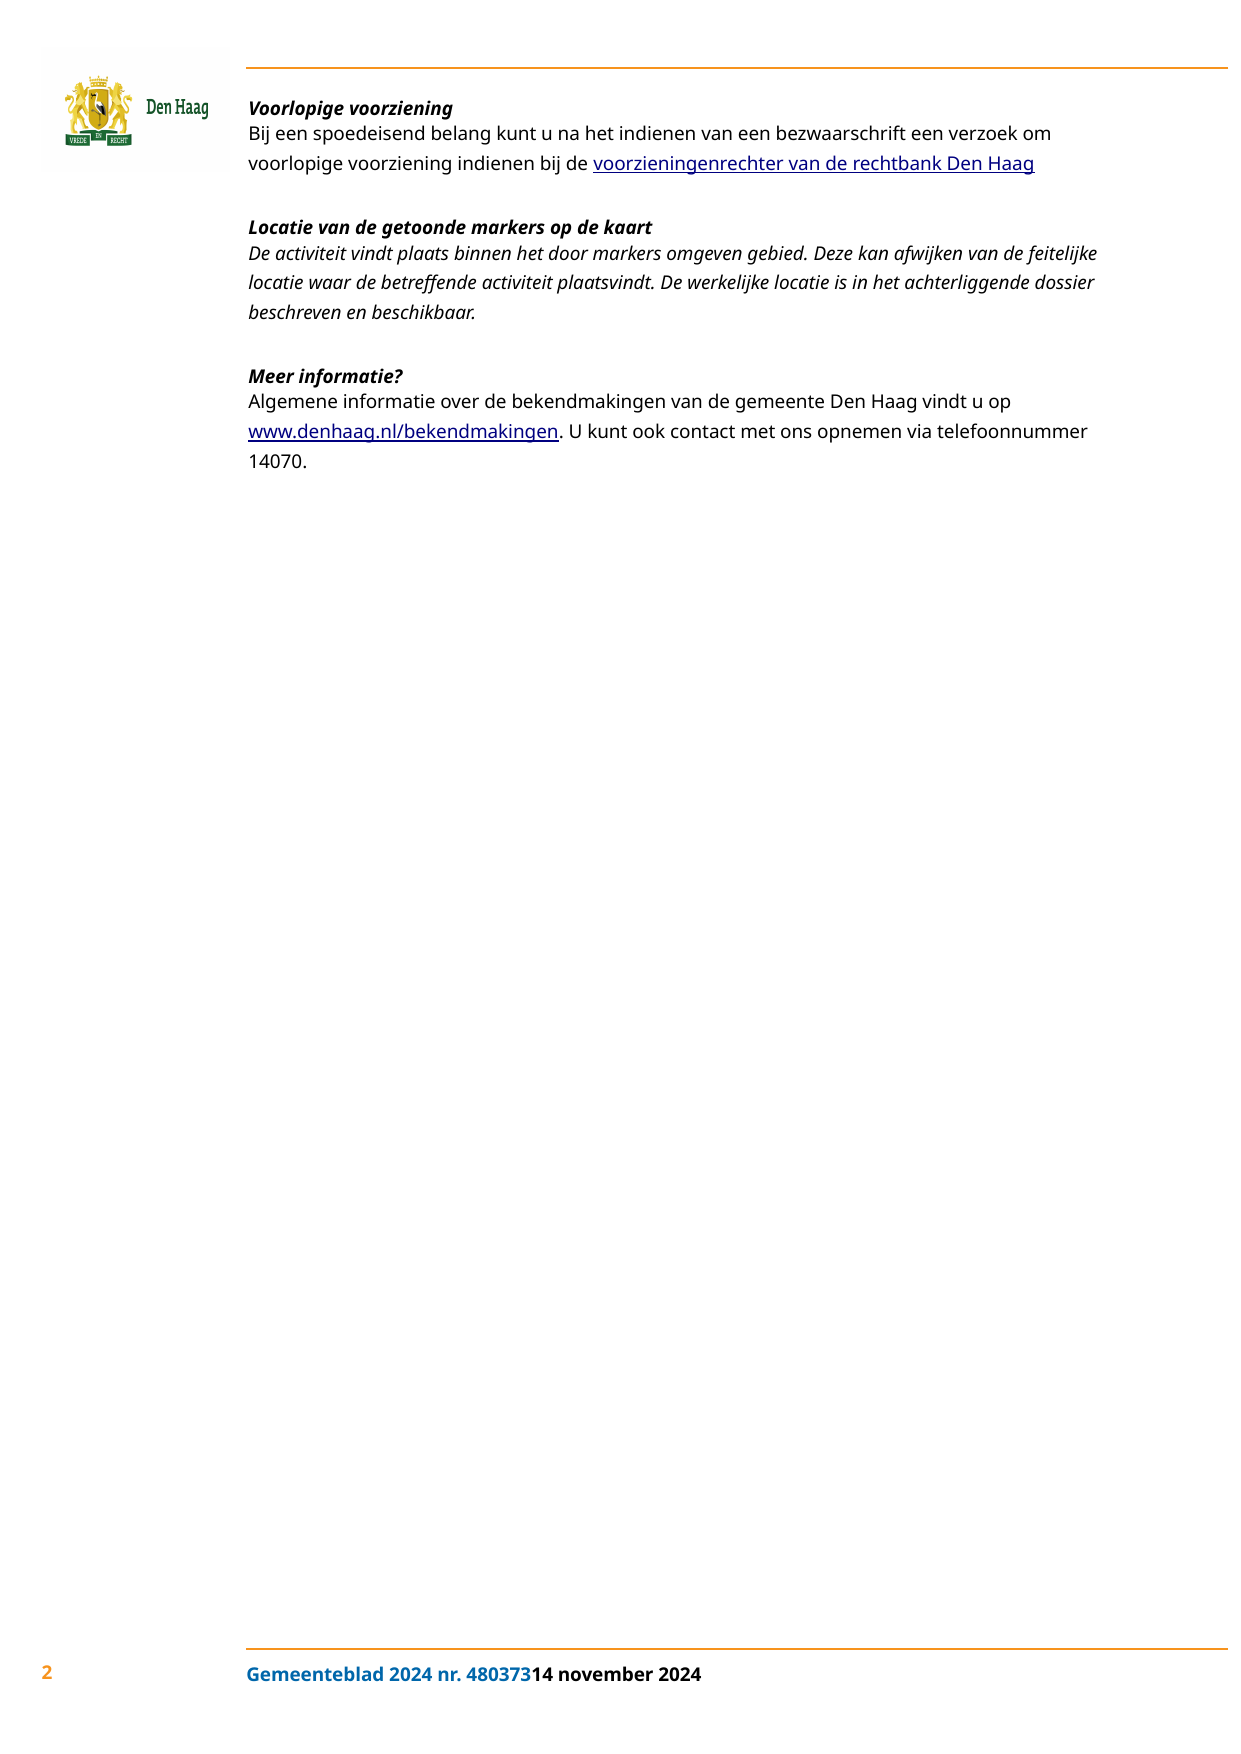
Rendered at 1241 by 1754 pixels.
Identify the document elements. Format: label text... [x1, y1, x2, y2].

text Voorlopige voorziening [248, 95, 1152, 121]
text De activiteit vindt plaats binnen het door markers omgeven gebied. Deze kan afwijken van de feitelijke locatie waar de betreffende activiteit plaatsvindt. De werkelijke locatie is in het achterliggende dossier beschreven en beschikbaar. [248, 240, 1152, 325]
picture [41, 47, 231, 172]
text Bij een spoedeisend belang kunt u na het indienen van een bezwaarschrift een verzoek om voorlopige voorziening indienen bij de voorzieningenrechter van de rechtbank Den Haag [248, 121, 1152, 176]
text Locatie van de getoonde markers op de kaart [248, 214, 1152, 240]
text Meer informatie? [248, 363, 1152, 389]
text Algemene informatie over de bekendmakingen van de gemeente Den Haag vindt u op www.denhaag.nl/bekendmakingen. U kunt ook contact met ons opnemen via telefoonnummer 14070. [248, 389, 1152, 473]
